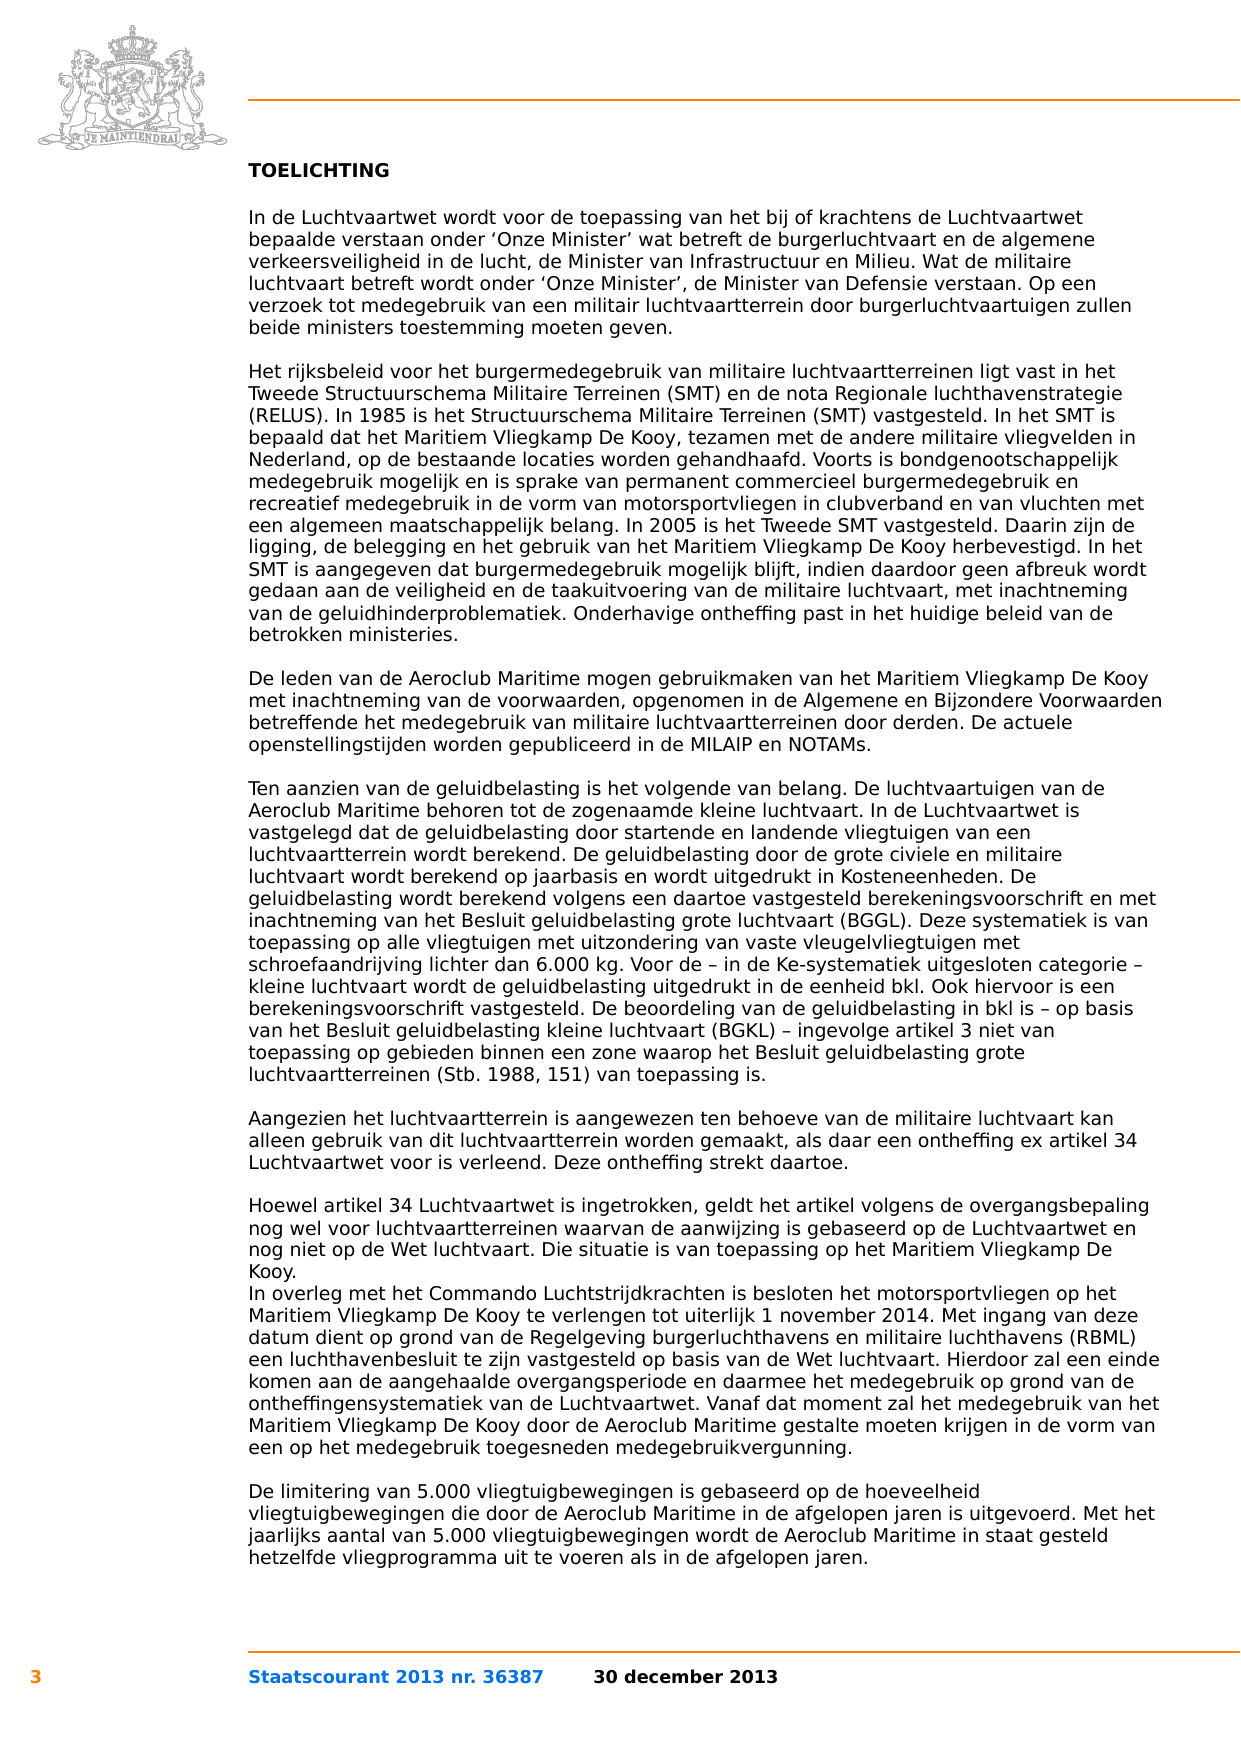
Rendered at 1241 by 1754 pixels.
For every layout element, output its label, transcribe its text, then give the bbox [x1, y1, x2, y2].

text De leden van de Aeroclub Maritime mogen gebruikmaken van het Maritiem Vliegkamp De Kooy met inachtneming van de voorwaarden, opgenomen in de Algemene en Bijzondere Voorwaarden betreffende het medegebruik van militaire luchtvaartterreinen door derden. De actuele openstellingstijden worden gepubliceerd in de MILAIP en NOTAMs. [248, 668, 1163, 756]
text Ten aanzien van de geluidbelasting is het volgende van belang. De luchtvaartuigen van de Aeroclub Maritime behoren tot de zogenaamde kleine luchtvaart. In de Luchtvaartwet is vastgelegd dat de geluidbelasting door startende en landende vliegtuigen van een luchtvaartterrein wordt berekend. De geluidbelasting door de grote civiele en militaire luchtvaart wordt berekend op jaarbasis en wordt uitgedrukt in Kosteneenheden. De geluidbelasting wordt berekend volgens een daartoe vastgesteld berekeningsvoorschrift en met inachtneming van het Besluit geluidbelasting grote luchtvaart (BGGL). Deze systematiek is van toepassing op alle vliegtuigen met uitzondering van vaste vleugelvliegtuigen met schroefaandrijving lichter dan 6.000 kg. Voor de – in de Ke-systematiek uitgesloten categorie – kleine luchtvaart wordt de geluidbelasting uitgedrukt in de eenheid bkl. Ook hiervoor is een berekeningsvoorschrift vastgesteld. De beoordeling van de geluidbelasting in bkl is – op basis van het Besluit geluidbelasting kleine luchtvaart (BGKL) – ingevolge artikel 3 niet van toepassing op gebieden binnen een zone waarop het Besluit geluidbelasting grote luchtvaartterreinen (Stb. 1988, 151) van toepassing is. [248, 778, 1163, 1086]
text Aangezien het luchtvaartterrein is aangewezen ten behoeve van de militaire luchtvaart kan alleen gebruik van dit luchtvaartterrein worden gemaakt, als daar een ontheffing ex artikel 34 Luchtvaartwet voor is verleend. Deze ontheffing strekt daartoe. [248, 1108, 1163, 1173]
subtitle TOELICHTING [248, 160, 1163, 182]
text Hoewel artikel 34 Luchtvaartwet is ingetrokken, geldt het artikel volgens de overgangsbepaling nog wel voor luchtvaartterreinen waarvan de aanwijzing is gebaseerd op de Luchtvaartwet en nog niet op de Wet luchtvaart. Die situatie is van toepassing op het Maritiem Vliegkamp De Kooy. [248, 1195, 1163, 1283]
text In de Luchtvaartwet wordt voor de toepassing van het bij of krachtens de Luchtvaartwet bepaalde verstaan onder ‘Onze Minister’ wat betreft de burgerluchtvaart en de algemene verkeersveiligheid in de lucht, de Minister van Infrastructuur en Milieu. Wat de militaire luchtvaart betreft wordt onder ‘Onze Minister’, de Minister van Defensie verstaan. Op een verzoek tot medegebruik van een militair luchtvaartterrein door burgerluchtvaartuigen zullen beide ministers toestemming moeten geven. [248, 207, 1163, 339]
text Het rijksbeleid voor het burgermedegebruik van militaire luchtvaartterreinen ligt vast in het Tweede Structuurschema Militaire Terreinen (SMT) en de nota Regionale luchthavenstrategie (RELUS). In 1985 is het Structuurschema Militaire Terreinen (SMT) vastgesteld. In het SMT is bepaald dat het Maritiem Vliegkamp De Kooy, tezamen met de andere militaire vliegvelden in Nederland, op de bestaande locaties worden gehandhaafd. Voorts is bondgenootschappelijk medegebruik mogelijk en is sprake van permanent commercieel burgermedegebruik en recreatief medegebruik in de vorm van motorsportvliegen in clubverband en van vluchten met een algemeen maatschappelijk belang. In 2005 is het Tweede SMT vastgesteld. Daarin zijn de ligging, de belegging en het gebruik van het Maritiem Vliegkamp De Kooy herbevestigd. In het SMT is aangegeven dat burgermedegebruik mogelijk blijft, indien daardoor geen afbreuk wordt gedaan aan de veiligheid en de taakuitvoering van de militaire luchtvaart, met inachtneming van de geluidhinderproblematiek. Onderhavige ontheffing past in het huidige beleid van de betrokken ministeries. [248, 361, 1163, 646]
picture [38, 25, 227, 150]
text De limitering van 5.000 vliegtuigbewegingen is gebaseerd op de hoeveelheid vliegtuigbewegingen die door de Aeroclub Maritime in de afgelopen jaren is uitgevoerd. Met het jaarlijks aantal van 5.000 vliegtuigbewegingen wordt de Aeroclub Maritime in staat gesteld hetzelfde vliegprogramma uit te voeren als in de afgelopen jaren. [248, 1481, 1163, 1569]
text In overleg met het Commando Luchtstrijdkrachten is besloten het motorsportvliegen op het Maritiem Vliegkamp De Kooy te verlengen tot uiterlijk 1 november 2014. Met ingang van deze datum dient op grond van de Regelgeving burgerluchthavens en militaire luchthavens (RBML) een luchthavenbesluit te zijn vastgesteld op basis van de Wet luchtvaart. Hierdoor zal een einde komen aan de aangehaalde overgangsperiode en daarmee het medegebruik op grond van de ontheffingensystematiek van de Luchtvaartwet. Vanaf dat moment zal het medegebruik van het Maritiem Vliegkamp De Kooy door de Aeroclub Maritime gestalte moeten krijgen in de vorm van een op het medegebruik toegesneden medegebruikvergunning. [248, 1283, 1163, 1459]
